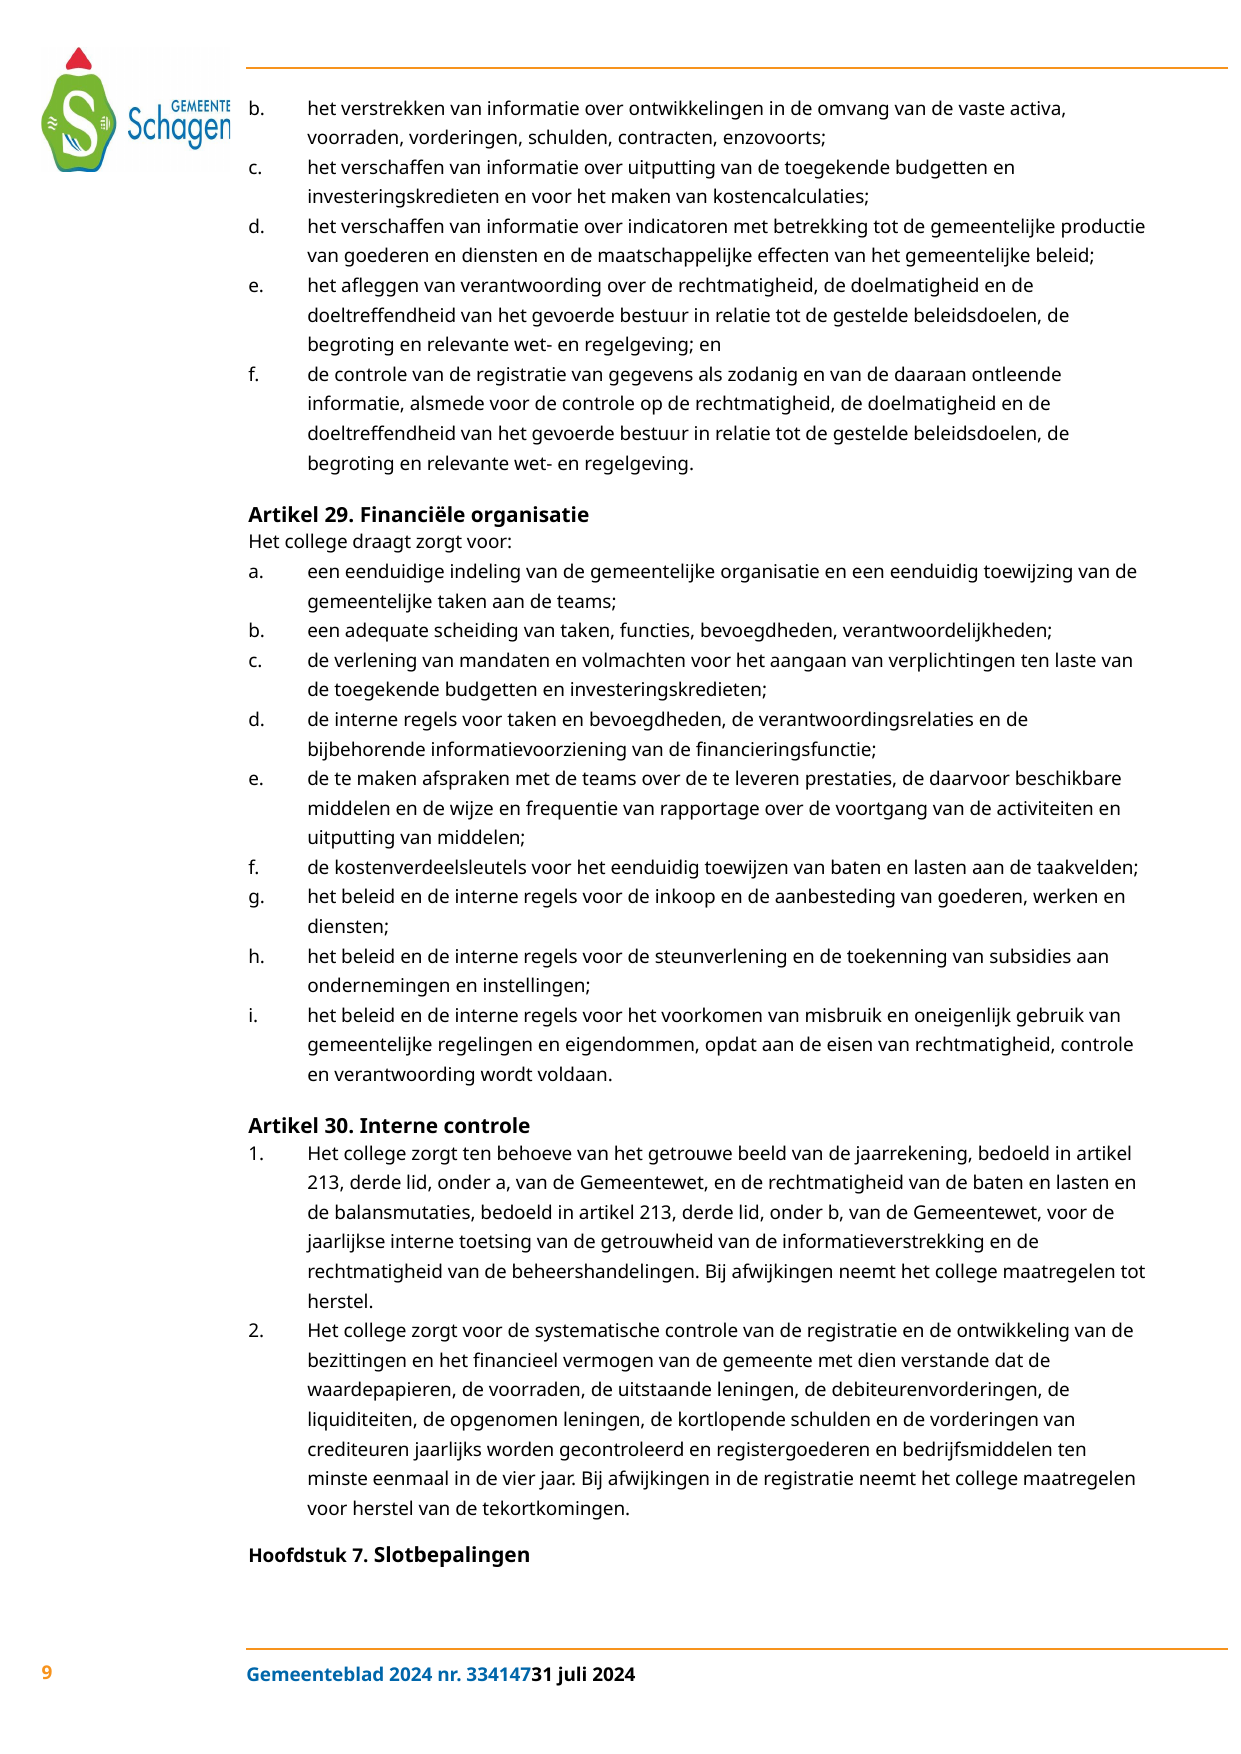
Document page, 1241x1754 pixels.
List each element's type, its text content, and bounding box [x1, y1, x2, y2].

list het afleggen van verantwoording over de rechtmatigheid, de doelmatigheid en de doeltreffendheid van het gevoerde bestuur in relatie tot de gestelde beleidsdoelen, de begroting en relevante wet- en regelgeving; en [248, 272, 1152, 357]
list het verschaffen van informatie over uitputting van de toegekende budgetten en investeringskredieten en voor het maken van kostencalculaties; [248, 154, 1152, 209]
list de verlening van mandaten en volmachten voor het aangaan van verplichtingen ten laste van de toegekende budgetten en investeringskredieten; [248, 647, 1152, 702]
list Het college zorgt ten behoeve van het getrouwe beeld van de jaarrekening, bedoeld in artikel 213, derde lid, onder a, van de Gemeentewet, en de rechtmatigheid van de baten en lasten en de balansmutaties, bedoeld in artikel 213, derde lid, onder b, van de Gemeentewet, voor de jaarlijkse interne toetsing van de getrouwheid van de informatieverstrekking en de rechtmatigheid van de beheershandelingen. Bij afwijkingen neemt het college maatregelen tot herstel. [248, 1140, 1152, 1314]
text Hoofdstuk 7. Slotbepalingen [248, 1541, 1152, 1569]
list de controle van de registratie van gegevens als zodanig en van de daaraan ontleende informatie, alsmede voor de controle op de rechtmatigheid, de doelmatigheid en de doeltreffendheid van het gevoerde bestuur in relatie tot de gestelde beleidsdoelen, de begroting en relevante wet- en regelgeving. [248, 361, 1152, 476]
list een adequate scheiding van taken, functies, bevoegdheden, verantwoordelijkheden; [248, 617, 1152, 643]
list Het college zorgt voor de systematische controle van de registratie en de ontwikkeling van de bezittingen en het financieel vermogen van de gemeente met dien verstande dat de waardepapieren, de voorraden, de uitstaande leningen, de debiteurenvorderingen, de liquiditeiten, de opgenomen leningen, de kortlopende schulden en de vorderingen van crediteuren jaarlijks worden gecontroleerd en registergoederen en bedrijfsmiddelen ten minste eenmaal in de vier jaar. Bij afwijkingen in de registratie neemt het college maatregelen voor herstel van de tekortkomingen. [248, 1317, 1152, 1521]
list de kostenverdeelsleutels voor het eenduidig toewijzen van baten en lasten aan de taakvelden; [248, 854, 1152, 880]
text Het college draagt zorgt voor: [248, 529, 1152, 554]
list het beleid en de interne regels voor de steunverlening en de toekenning van subsidies aan ondernemingen en instellingen; [248, 943, 1152, 998]
list de te maken afspraken met de teams over de te leveren prestaties, de daarvoor beschikbare middelen en de wijze en frequentie van rapportage over de voortgang van de activiteiten en uitputting van middelen; [248, 765, 1152, 850]
list een eenduidige indeling van de gemeentelijke organisatie en een eenduidig toewijzing van de gemeentelijke taken aan de teams; [248, 558, 1152, 613]
text Artikel 30. Interne controle [248, 1112, 1152, 1140]
list het beleid en de interne regels voor de inkoop en de aanbesteding van goederen, werken en diensten; [248, 884, 1152, 939]
text Artikel 29. Financiële organisatie [248, 500, 1152, 529]
list de interne regels voor taken en bevoegdheden, de verantwoordingsrelaties en de bijbehorende informatievoorziening van de financieringsfunctie; [248, 706, 1152, 761]
picture [41, 47, 231, 172]
list het beleid en de interne regels voor het voorkomen van misbruik en oneigenlijk gebruik van gemeentelijke regelingen en eigendommen, opdat aan de eisen van rechtmatigheid, controle en verantwoording wordt voldaan. [248, 1002, 1152, 1087]
list het verstrekken van informatie over ontwikkelingen in de omvang van de vaste activa, voorraden, vorderingen, schulden, contracten, enzovoorts; [248, 95, 1152, 150]
list het verschaffen van informatie over indicatoren met betrekking tot de gemeentelijke productie van goederen en diensten en de maatschappelijke effecten van het gemeentelijke beleid; [248, 213, 1152, 268]
